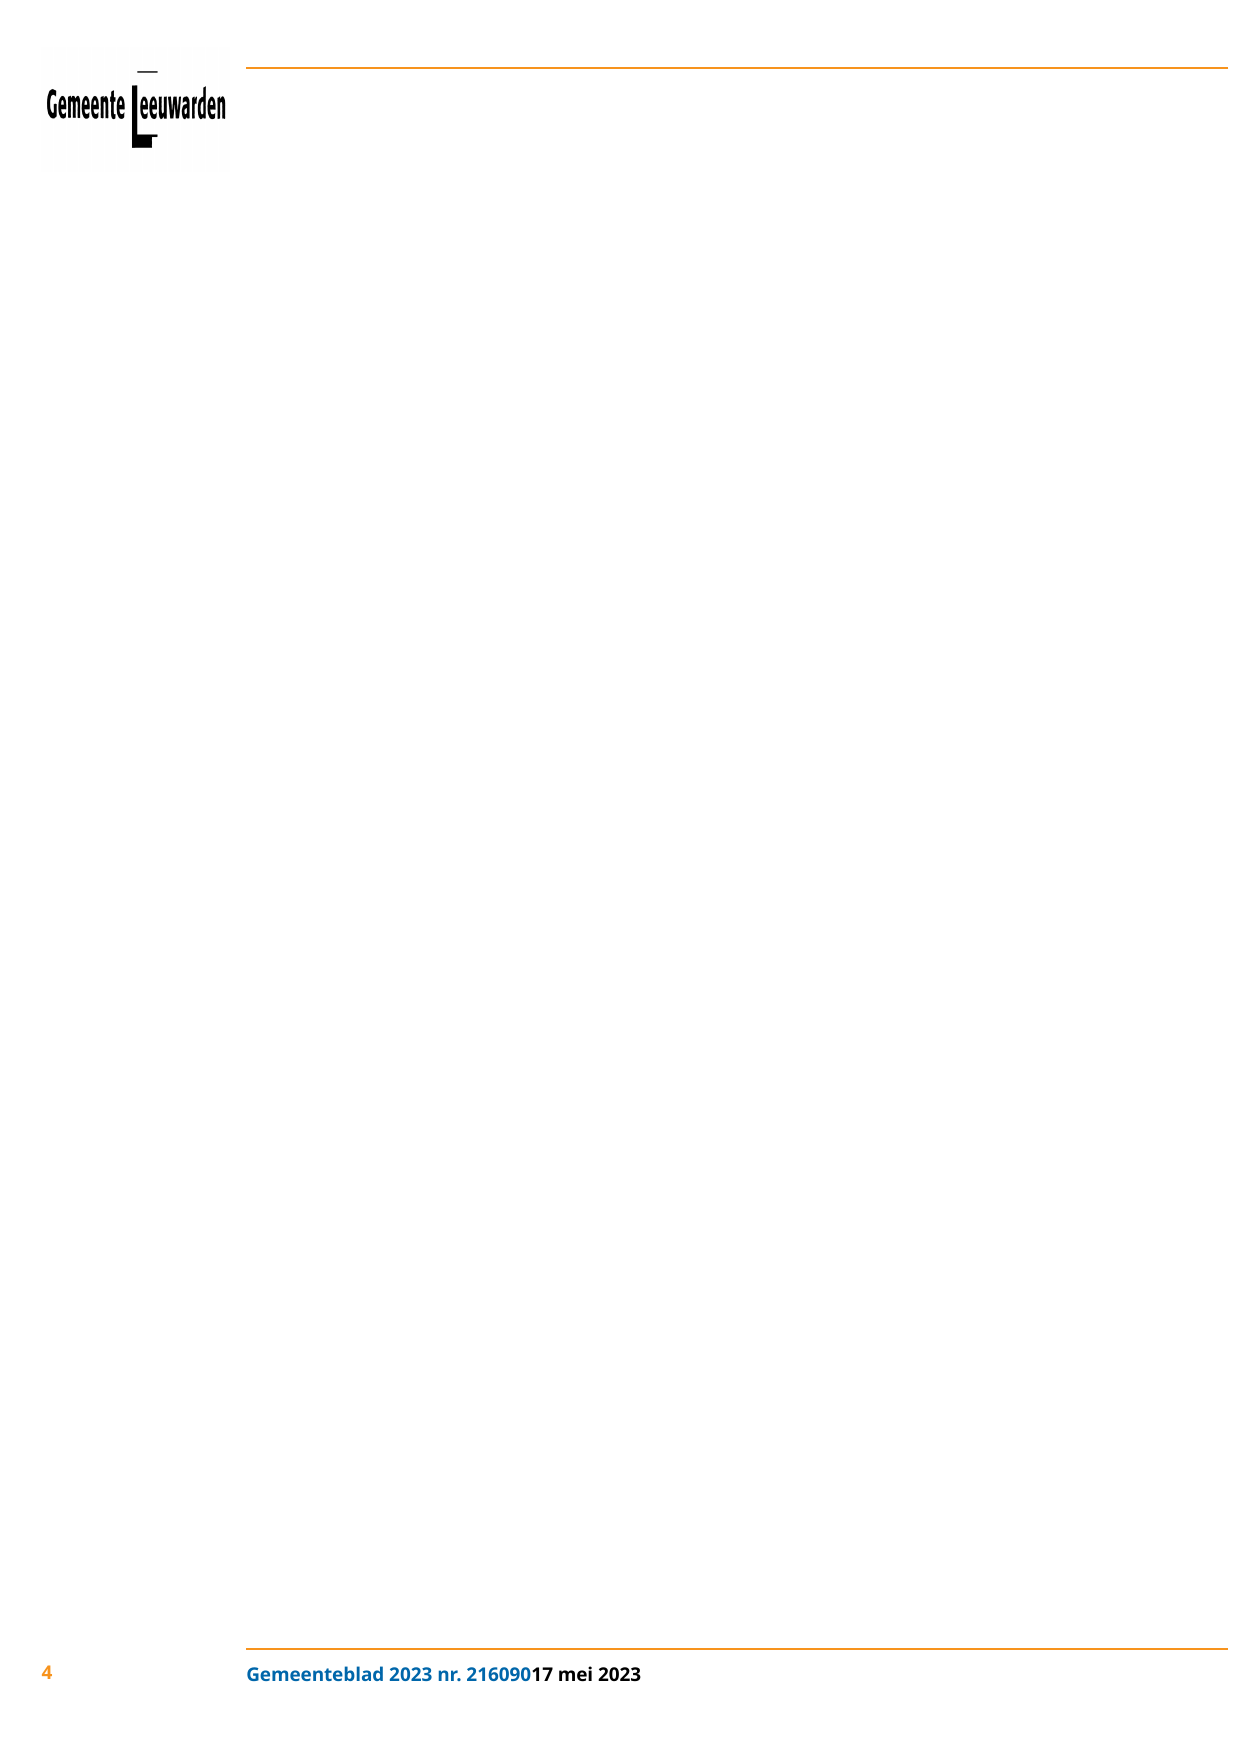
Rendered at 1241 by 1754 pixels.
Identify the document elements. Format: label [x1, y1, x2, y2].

picture [41, 47, 231, 172]
